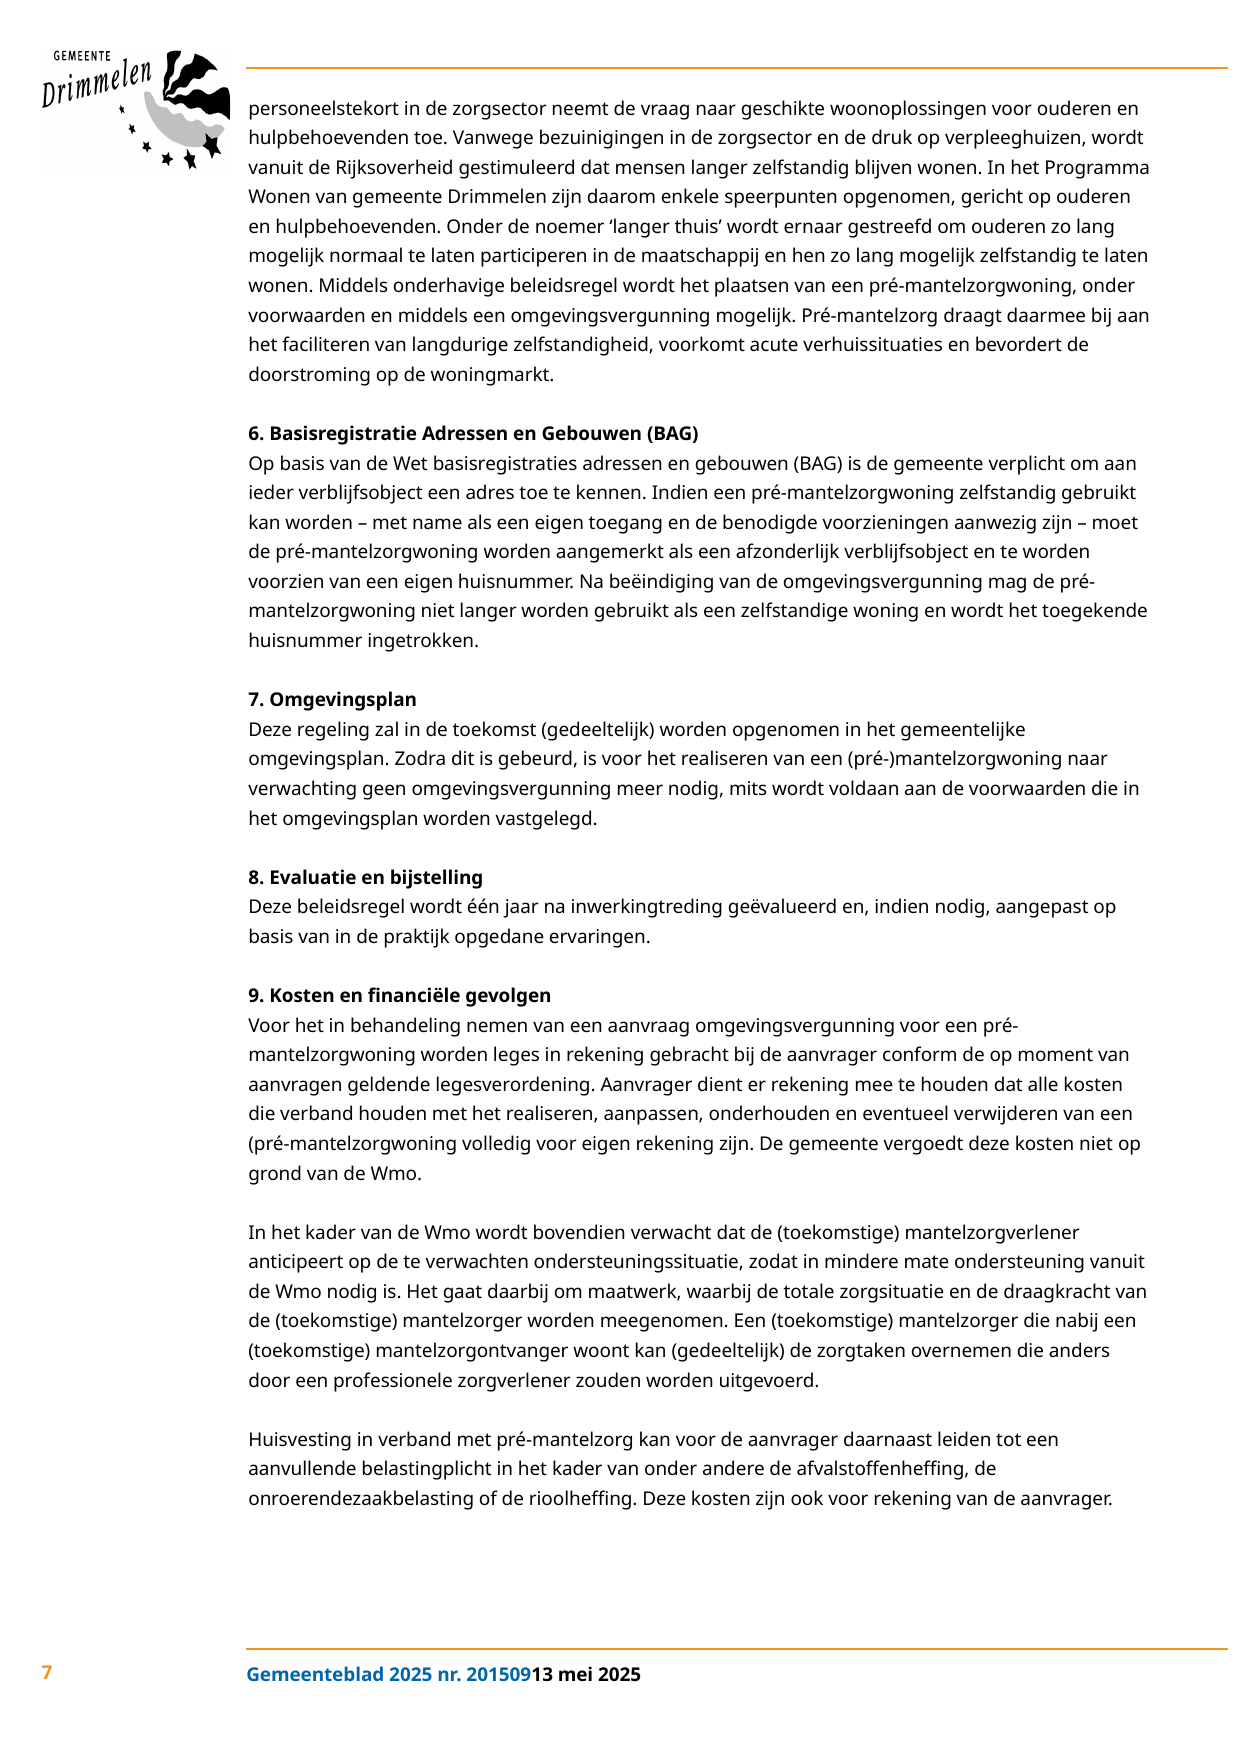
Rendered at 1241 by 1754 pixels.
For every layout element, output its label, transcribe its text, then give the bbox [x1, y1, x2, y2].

text Huisvesting in verband met pré-mantelzorg kan voor de aanvrager daarnaast leiden tot een aanvullende belastingplicht in het kader van onder andere de afvalstoffenheffing, de onroerendezaakbelasting of de rioolheffing. Deze kosten zijn ook voor rekening van de aanvrager. [248, 1426, 1152, 1511]
picture [41, 47, 231, 172]
text Deze beleidsregel wordt één jaar na inwerkingtreding geëvalueerd en, indien nodig, aangepast op basis van in de praktijk opgedane ervaringen. [248, 893, 1152, 949]
text personeelstekort in de zorgsector neemt de vraag naar geschikte woonoplossingen voor ouderen en hulpbehoevenden toe. Vanwege bezuinigingen in de zorgsector en de druk op verpleeghuizen, wordt vanuit de Rijksoverheid gestimuleerd dat mensen langer zelfstandig blijven wonen. In het Programma Wonen van gemeente Drimmelen zijn daarom enkele speerpunten opgenomen, gericht op ouderen en hulpbehoevenden. Onder de noemer ‘langer thuis’ wordt ernaar gestreefd om ouderen zo lang mogelijk normaal te laten participeren in de maatschappij en hen zo lang mogelijk zelfstandig te laten wonen. Middels onderhavige beleidsregel wordt het plaatsen van een pré-mantelzorgwoning, onder voorwaarden en middels een omgevingsvergunning mogelijk. Pré-mantelzorg draagt daarmee bij aan het faciliteren van langdurige zelfstandigheid, voorkomt acute verhuissituaties en bevordert de doorstroming op de woningmarkt. [248, 95, 1152, 387]
text In het kader van de Wmo wordt bovendien verwacht dat de (toekomstige) mantelzorgverlener anticipeert op de te verwachten ondersteuningssituatie, zodat in mindere mate ondersteuning vanuit de Wmo nodig is. Het gaat daarbij om maatwerk, waarbij de totale zorgsituatie en de draagkracht van de (toekomstige) mantelzorger worden meegenomen. Een (toekomstige) mantelzorger die nabij een (toekomstige) mantelzorgontvanger woont kan (gedeeltelijk) de zorgtaken overnemen die anders door een professionele zorgverlener zouden worden uitgevoerd. [248, 1219, 1152, 1393]
text Deze regeling zal in de toekomst (gedeeltelijk) worden opgenomen in het gemeentelijke omgevingsplan. Zodra dit is gebeurd, is voor het realiseren van een (pré-)mantelzorgwoning naar verwachting geen omgevingsvergunning meer nodig, mits wordt voldaan aan de voorwaarden die in het omgevingsplan worden vastgelegd. [248, 716, 1152, 831]
text 6. Basisregistratie Adressen en Gebouwen (BAG) [248, 420, 1152, 446]
text 8. Evaluatie en bijstelling [248, 864, 1152, 890]
text Voor het in behandeling nemen van een aanvraag omgevingsvergunning voor een pré-mantelzorgwoning worden leges in rekening gebracht bij de aanvrager conform de op moment van aanvragen geldende legesverordening. Aanvrager dient er rekening mee te houden dat alle kosten die verband houden met het realiseren, aanpassen, onderhouden en eventueel verwijderen van een (pré-mantelzorgwoning volledig voor eigen rekening zijn. De gemeente vergoedt deze kosten niet op grond van de Wmo. [248, 1012, 1152, 1186]
text 7. Omgevingsplan [248, 686, 1152, 712]
text Op basis van de Wet basisregistraties adressen en gebouwen (BAG) is de gemeente verplicht om aan ieder verblijfsobject een adres toe te kennen. Indien een pré-mantelzorgwoning zelfstandig gebruikt kan worden – met name als een eigen toegang en de benodigde voorzieningen aanwezig zijn – moet de pré-mantelzorgwoning worden aangemerkt als een afzonderlijk verblijfsobject en te worden voorzien van een eigen huisnummer. Na beëindiging van de omgevingsvergunning mag de pré-mantelzorgwoning niet langer worden gebruikt als een zelfstandige woning en wordt het toegekende huisnummer ingetrokken. [248, 450, 1152, 653]
text 9. Kosten en financiële gevolgen [248, 982, 1152, 1008]
